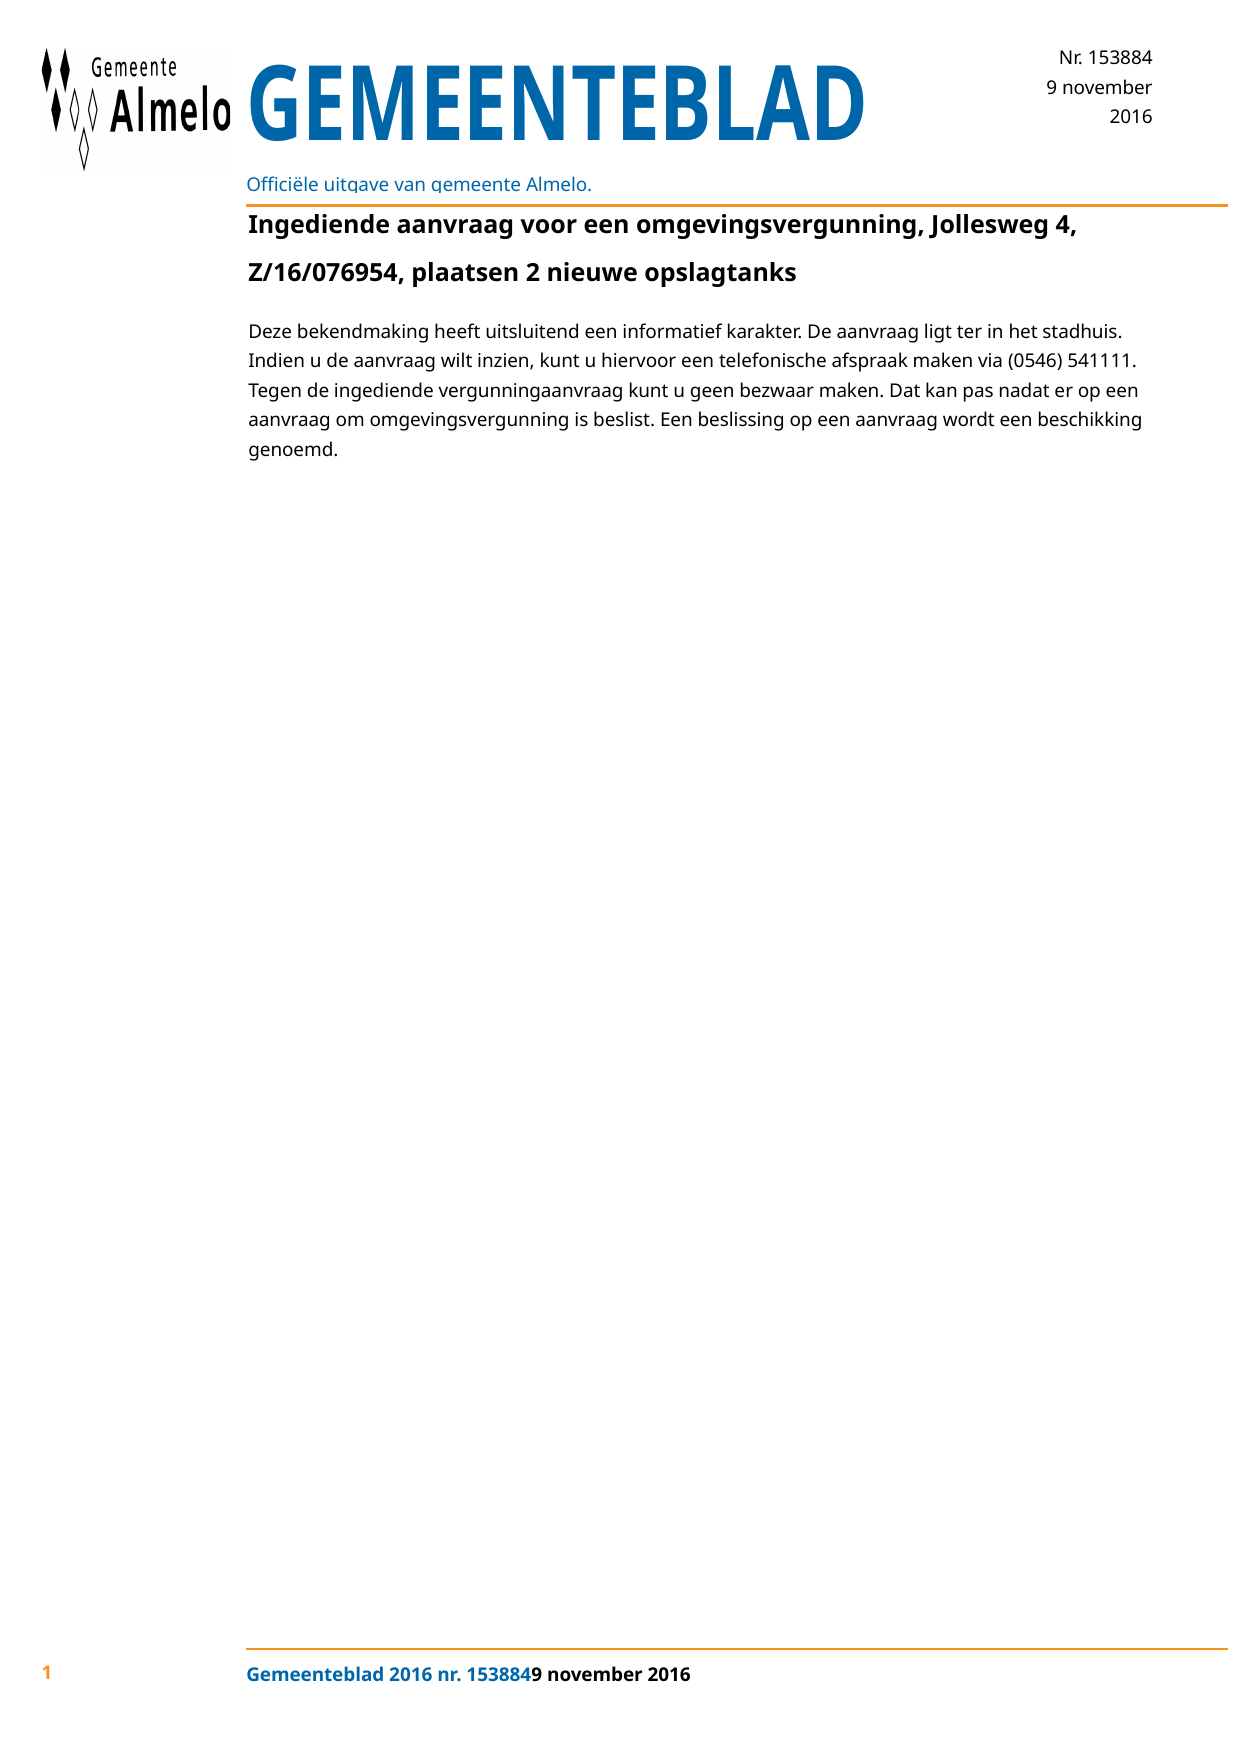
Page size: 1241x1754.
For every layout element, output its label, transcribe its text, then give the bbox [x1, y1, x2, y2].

text Ingediende aanvraag voor een omgevingsvergunning, Jollesweg 4, Z/16/076954, plaatsen 2 nieuwe opslagtanks [248, 207, 1152, 288]
picture [41, 47, 231, 172]
text Deze bekendmaking heeft uitsluitend een informatief karakter. De aanvraag ligt ter in het stadhuis. Indien u de aanvraag wilt inzien, kunt u hiervoor een telefonische afspraak maken via (0546) 541111. Tegen de ingediende vergunningaanvraag kunt u geen bezwaar maken. Dat kan pas nadat er op een aanvraag om omgevingsvergunning is beslist. Een beslissing op een aanvraag wordt een beschikking genoemd. [248, 318, 1152, 462]
